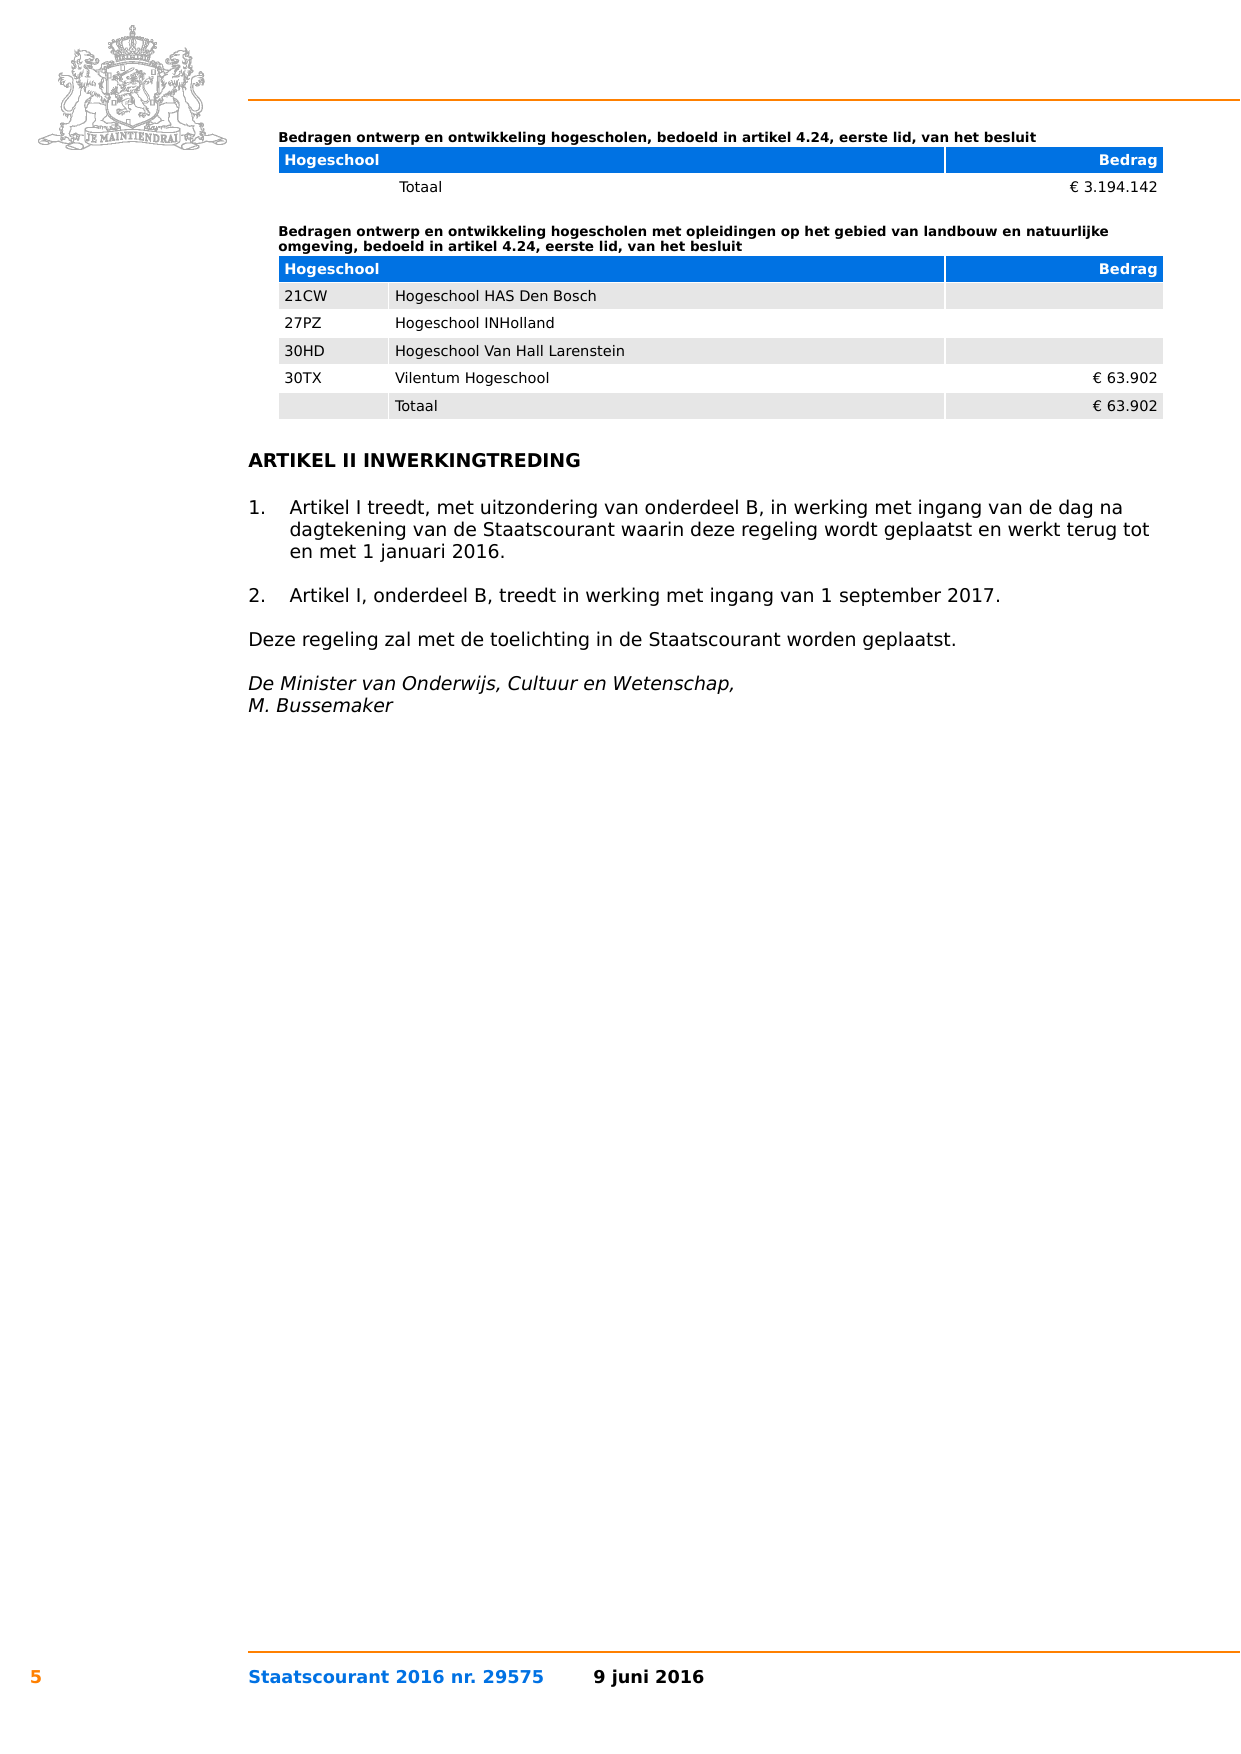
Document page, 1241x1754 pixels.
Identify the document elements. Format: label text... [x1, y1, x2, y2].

table_cell [279, 174, 393, 200]
table_cell [946, 283, 1163, 309]
text Deze regeling zal met de toelichting in de Staatscourant worden geplaatst. [248, 629, 1163, 651]
table_cell 30HD [279, 338, 388, 364]
table_cell 27PZ [279, 311, 388, 337]
table_cell Hogeschool [279, 256, 944, 282]
table_cell Hogeschool HAS Den Bosch [389, 283, 944, 309]
table_header Bedragen ontwerp en ontwikkeling hogescholen, bedoeld in artikel 4.24, eerste lid, van het besluit [278, 130, 1163, 146]
text 2. Artikel I, onderdeel B, treedt in werking met ingang van 1 september 2017. [248, 585, 1163, 607]
table_cell € 63.902 [946, 393, 1163, 419]
table_cell Bedrag [946, 147, 1163, 173]
table_header Bedragen ontwerp en ontwikkeling hogescholen met opleidingen op het gebied van landbouw en natuurlijke omgeving, bedoeld in artikel 4.24, eerste lid, van het besluit [278, 223, 1163, 255]
table_cell Hogeschool Van Hall Larenstein [389, 338, 944, 364]
text De Minister van Onderwijs, Cultuur en Wetenschap, M. Bussemaker [248, 673, 1163, 717]
table_cell [279, 393, 388, 419]
table_cell € 3.194.142 [946, 174, 1163, 200]
subtitle ARTIKEL II INWERKINGTREDING [248, 450, 1163, 472]
picture [38, 25, 227, 150]
text 1. Artikel I treedt, met uitzondering van onderdeel B, in werking met ingang van de dag na dagtekening van de Staatscourant waarin deze regeling wordt geplaatst en werkt terug tot en met 1 januari 2016. [248, 497, 1163, 563]
table_cell [946, 338, 1163, 364]
table_cell 21CW [279, 283, 388, 309]
table_cell Vilentum Hogeschool [389, 365, 944, 392]
table_cell Hogeschool [279, 147, 944, 173]
table_cell € 63.902 [946, 365, 1163, 392]
table_cell [946, 311, 1163, 337]
table_cell Bedrag [946, 256, 1163, 282]
table_cell Totaal [389, 393, 944, 419]
table_cell Hogeschool INHolland [389, 311, 944, 337]
table_cell Totaal [394, 174, 944, 200]
table_cell 30TX [279, 365, 388, 392]
